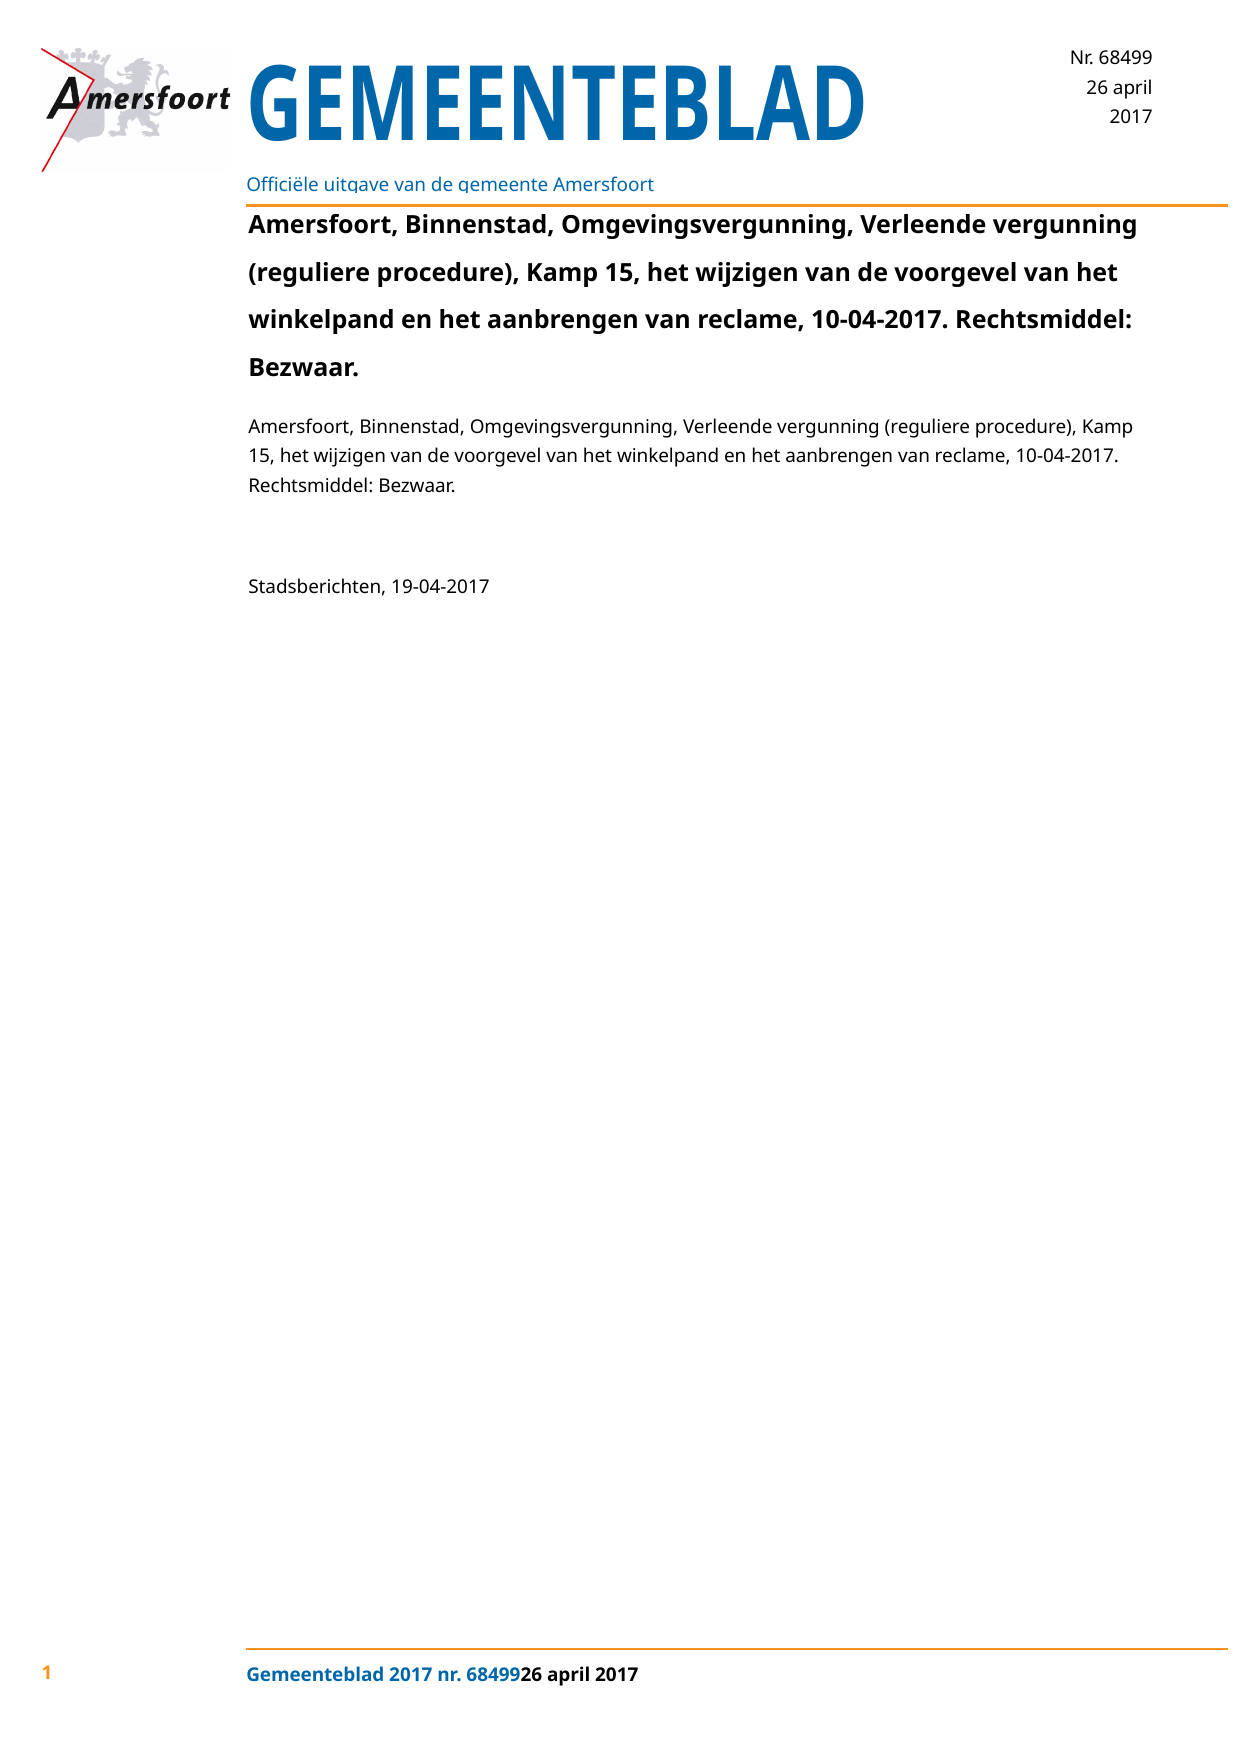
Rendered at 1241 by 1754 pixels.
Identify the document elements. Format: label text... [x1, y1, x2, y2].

text Amersfoort, Binnenstad, Omgevingsvergunning, Verleende vergunning (reguliere procedure), Kamp 15, het wijzigen van de voorgevel van het winkelpand en het aanbrengen van reclame, 10-04-2017. Rechtsmiddel: Bezwaar. [248, 413, 1152, 498]
text Amersfoort, Binnenstad, Omgevingsvergunning, Verleende vergunning (reguliere procedure), Kamp 15, het wijzigen van de voorgevel van het winkelpand en het aanbrengen van reclame, 10-04-2017. Rechtsmiddel: Bezwaar. [248, 207, 1152, 384]
text Stadsberichten, 19-04-2017 [248, 573, 1152, 599]
picture [41, 47, 231, 172]
